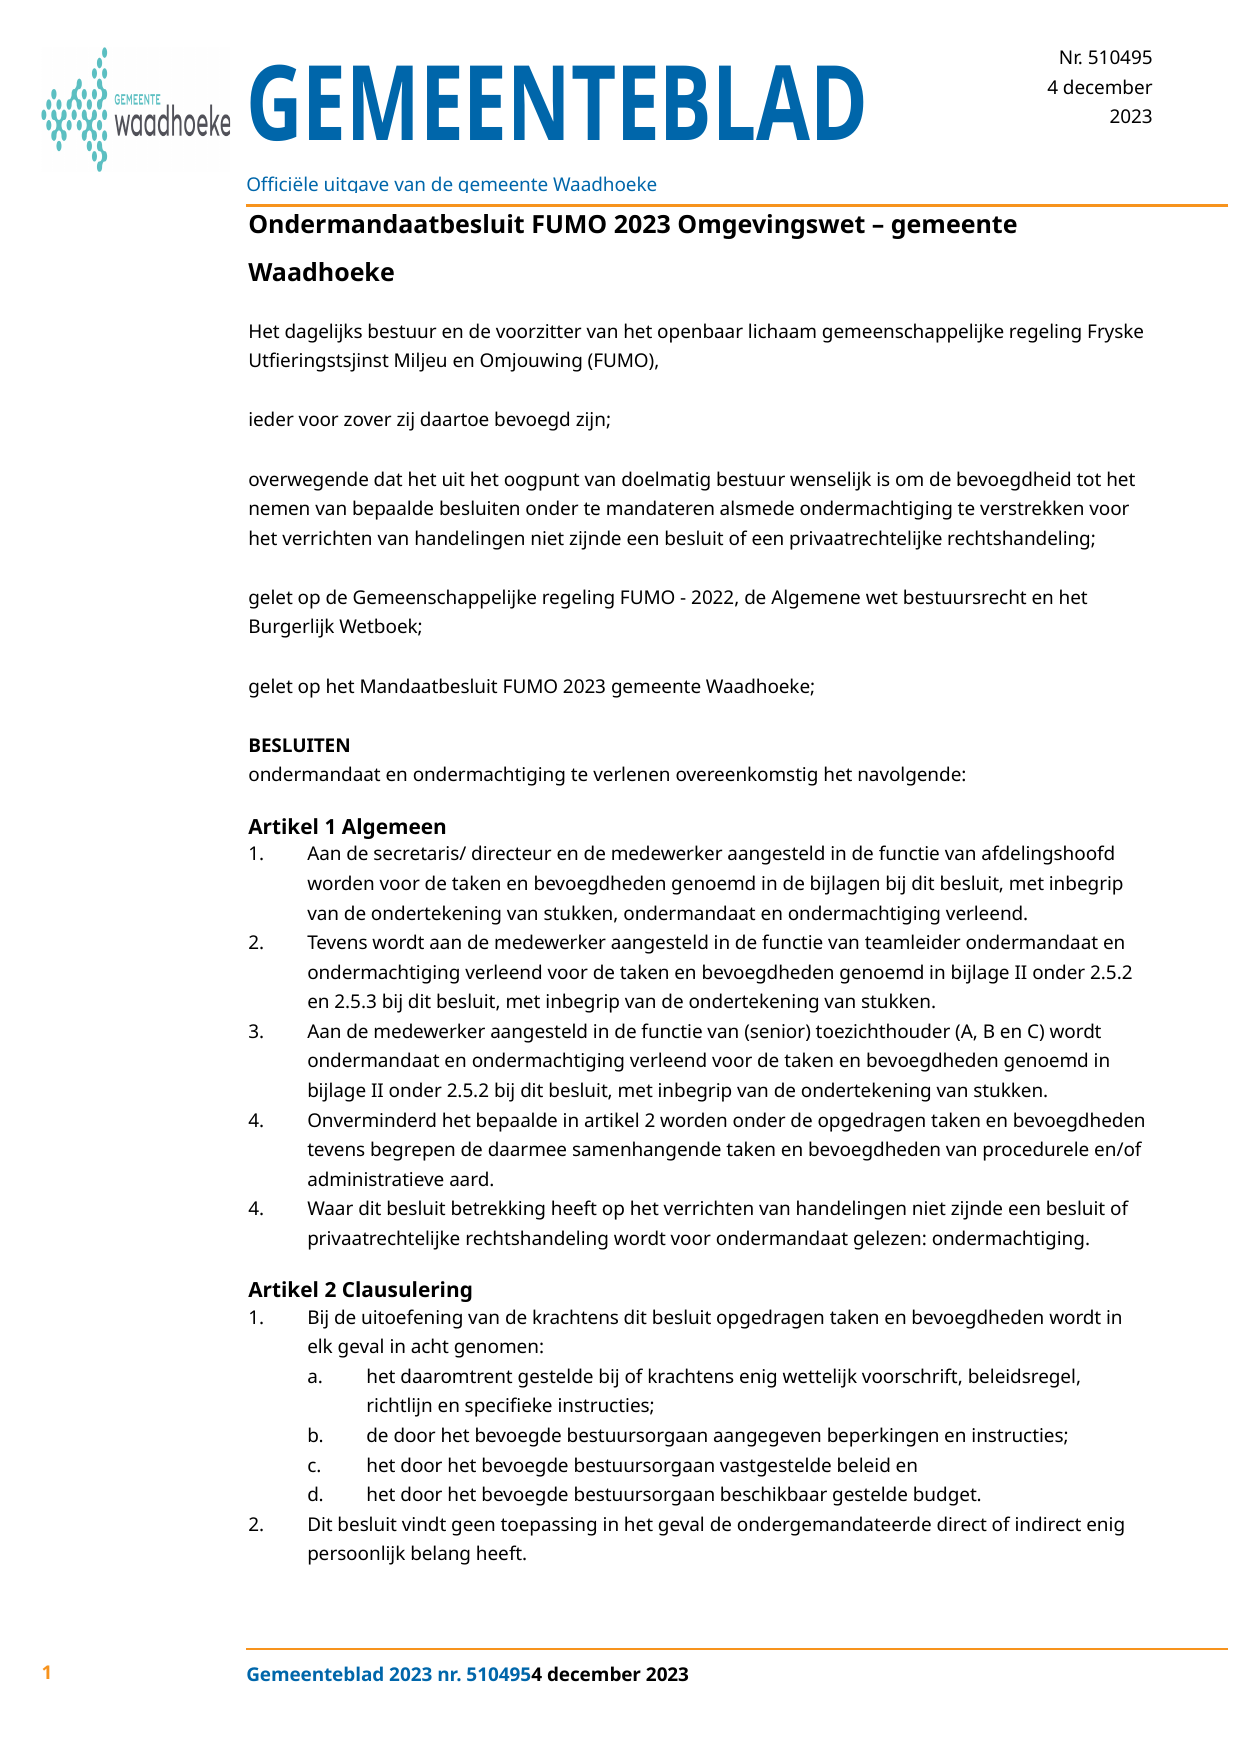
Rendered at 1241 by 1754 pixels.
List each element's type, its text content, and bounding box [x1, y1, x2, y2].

list het door het bevoegde bestuursorgaan beschikbaar gestelde budget. [307, 1481, 1152, 1507]
text overwegende dat het uit het oogpunt van doelmatig bestuur wenselijk is om de bevoegdheid tot het nemen van bepaalde besluiten onder te mandateren alsmede ondermachtiging te verstrekken voor het verrichten van handelingen niet zijnde een besluit of een privaatrechtelijke rechtshandeling; [248, 466, 1152, 551]
text Het dagelijks bestuur en de voorzitter van het openbaar lichaam gemeenschappelijke regeling Fryske Utfieringstsjinst Miljeu en Omjouwing (FUMO), [248, 318, 1152, 373]
list Dit besluit vindt geen toepassing in het geval de ondergemandateerde direct of indirect enig persoonlijk belang heeft. [248, 1511, 1152, 1566]
text BESLUITEN [248, 732, 1152, 758]
text Ondermandaatbesluit FUMO 2023 Omgevingswet – gemeente Waadhoeke [248, 207, 1152, 288]
text gelet op het Mandaatbesluit FUMO 2023 gemeente Waadhoeke; [248, 673, 1152, 699]
text Artikel 1 Algemeen [248, 812, 1152, 841]
list het door het bevoegde bestuursorgaan vastgestelde beleid en [307, 1452, 1152, 1478]
text ondermandaat en ondermachtiging te verlenen overeenkomstig het navolgende: [248, 762, 1152, 787]
list Aan de secretaris/ directeur en de medewerker aangesteld in de functie van afdelingshoofd worden voor de taken en bevoegdheden genoemd in de bijlagen bij dit besluit, met inbegrip van de ondertekening van stukken, ondermandaat en ondermachtiging verleend. [248, 841, 1152, 925]
list Aan de medewerker aangesteld in de functie van (senior) toezichthouder (A, B en C) wordt ondermandaat en ondermachtiging verleend voor de taken en bevoegdheden genoemd in bijlage II onder 2.5.2 bij dit besluit, met inbegrip van de ondertekening van stukken. [248, 1018, 1152, 1103]
list Bij de uitoefening van de krachtens dit besluit opgedragen taken en bevoegdheden wordt in elk geval in acht genomen: [248, 1304, 1152, 1359]
picture [41, 47, 231, 172]
list Tevens wordt aan de medewerker aangesteld in de functie van teamleider ondermandaat en ondermachtiging verleend voor de taken en bevoegdheden genoemd in bijlage II onder 2.5.2 en 2.5.3 bij dit besluit, met inbegrip van de ondertekening van stukken. [248, 929, 1152, 1014]
text ieder voor zover zij daartoe bevoegd zijn; [248, 407, 1152, 432]
list het daaromtrent gestelde bij of krachtens enig wettelijk voorschrift, beleidsregel, richtlijn en specifieke instructies; [307, 1363, 1152, 1418]
list Waar dit besluit betrekking heeft op het verrichten van handelingen niet zijnde een besluit of privaatrechtelijke rechtshandeling wordt voor ondermandaat gelezen: ondermachtiging. [248, 1196, 1152, 1251]
list Onverminderd het bepaalde in artikel 2 worden onder de opgedragen taken en bevoegdheden tevens begrepen de daarmee samenhangende taken en bevoegdheden van procedurele en/of administratieve aard. [248, 1107, 1152, 1192]
list de door het bevoegde bestuursorgaan aangegeven beperkingen en instructies; [307, 1422, 1152, 1448]
text gelet op de Gemeenschappelijke regeling FUMO - 2022, de Algemene wet bestuursrecht en het Burgerlijk Wetboek; [248, 584, 1152, 639]
text Artikel 2 Clausulering [248, 1276, 1152, 1304]
